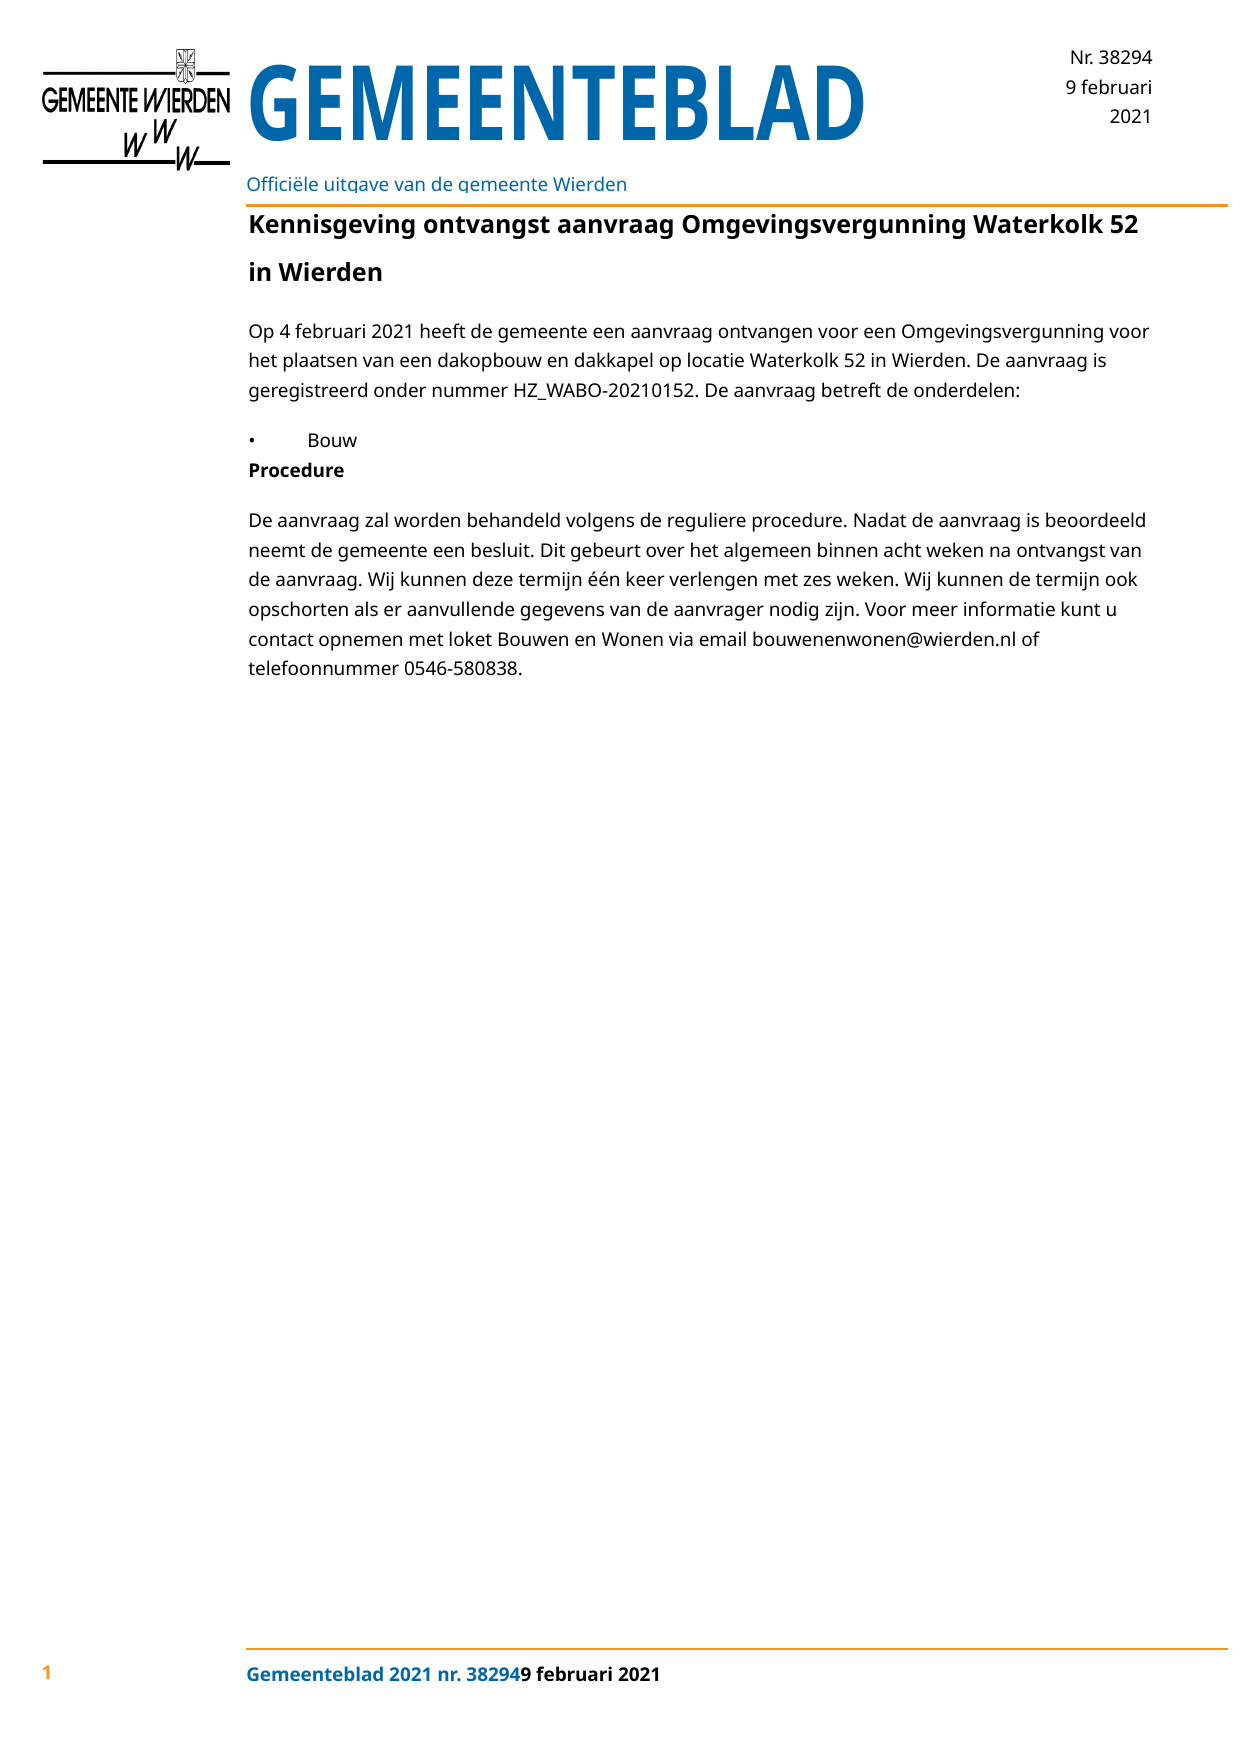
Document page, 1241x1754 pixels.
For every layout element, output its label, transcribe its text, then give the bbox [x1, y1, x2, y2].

text Procedure [248, 457, 1152, 483]
text Op 4 februari 2021 heeft de gemeente een aanvraag ontvangen voor een Omgevingsvergunning voor het plaatsen van een dakopbouw en dakkapel op locatie Waterkolk 52 in Wierden. De aanvraag is geregistreerd onder nummer HZ_WABO-20210152. De aanvraag betreft de onderdelen: [248, 318, 1152, 403]
text De aanvraag zal worden behandeld volgens de reguliere procedure. Nadat de aanvraag is beoordeeld neemt de gemeente een besluit. Dit gebeurt over het algemeen binnen acht weken na ontvangst van de aanvraag. Wij kunnen deze termijn één keer verlengen met zes weken. Wij kunnen de termijn ook opschorten als er aanvullende gegevens van de aanvrager nodig zijn. Voor meer informatie kunt u contact opnemen met loket Bouwen en Wonen via email bouwenenwonen@wierden.nl of telefoonnummer 0546-580838. [248, 507, 1152, 681]
list Bouw [248, 427, 1152, 453]
text Kennisgeving ontvangst aanvraag Omgevingsvergunning Waterkolk 52 in Wierden [248, 207, 1152, 288]
picture [41, 47, 231, 172]
